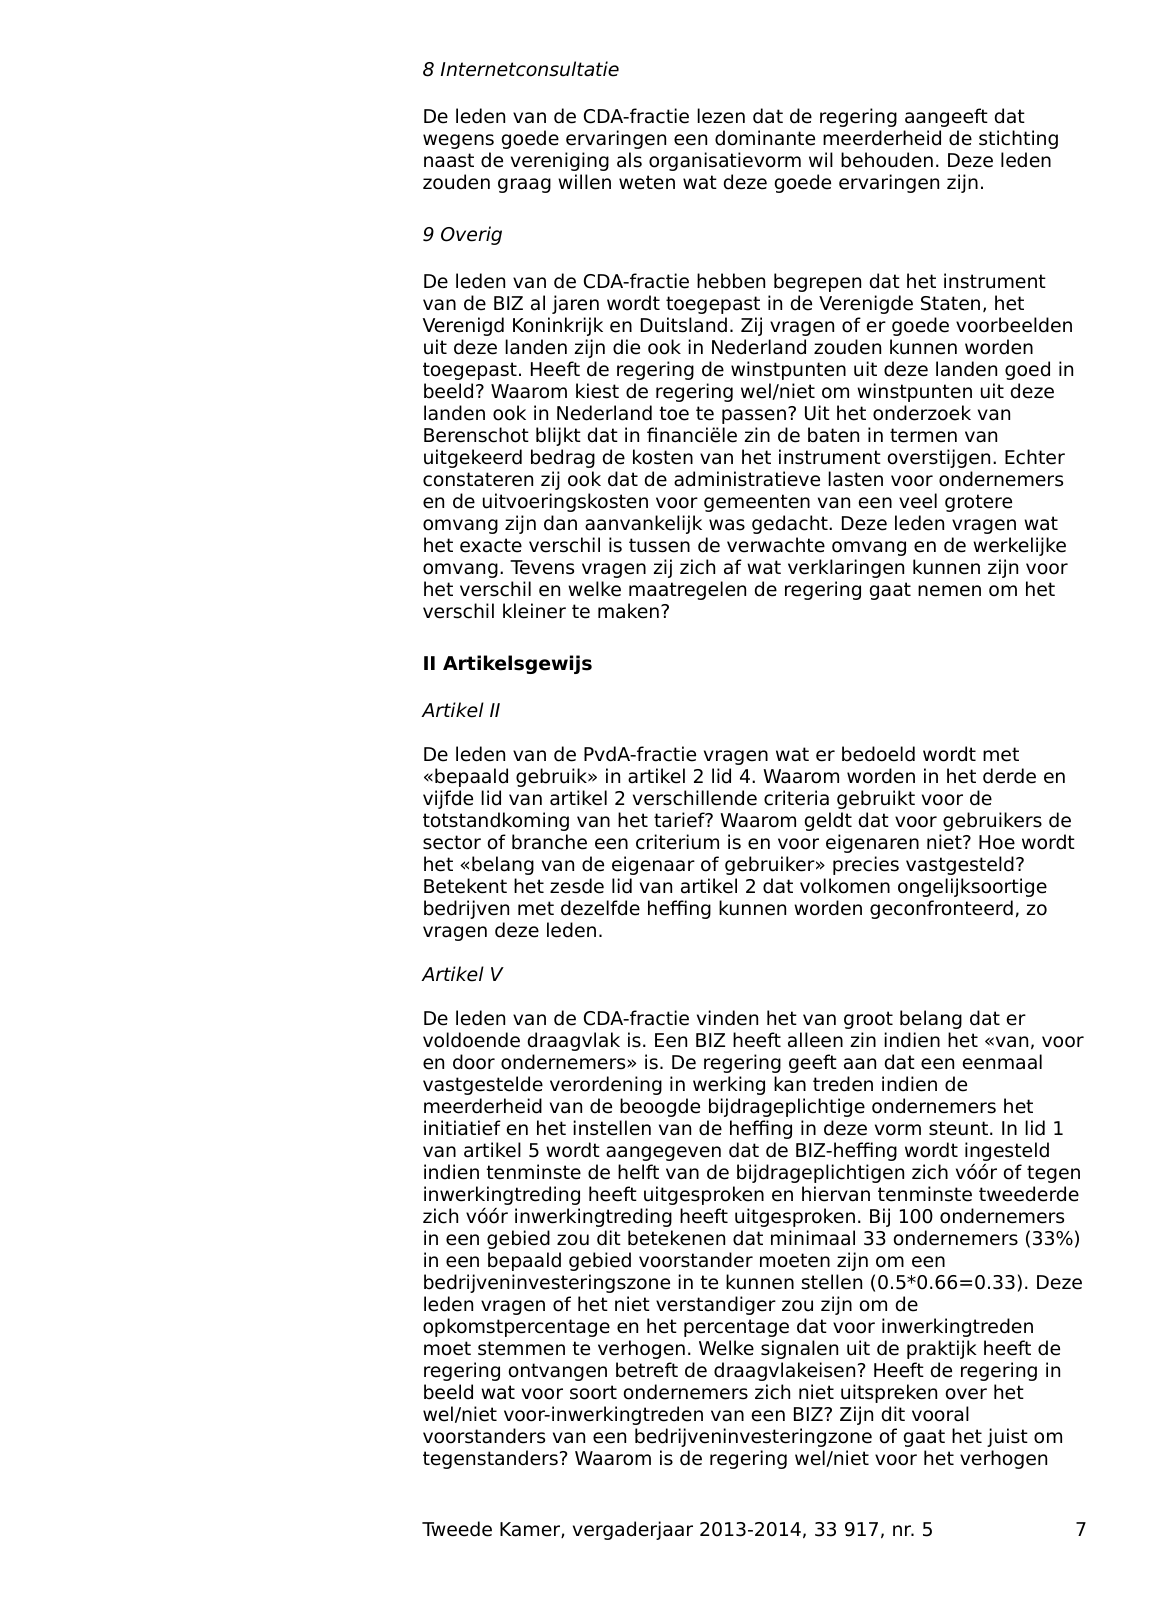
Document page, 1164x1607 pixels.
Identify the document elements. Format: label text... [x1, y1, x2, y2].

subtitle Artikel V [422, 964, 1087, 986]
subtitle Artikel II [422, 699, 1087, 722]
text De leden van de PvdA-fractie vragen wat er bedoeld wordt met «bepaald gebruik» in artikel 2 lid 4. Waarom worden in het derde en vijfde lid van artikel 2 verschillende criteria gebruikt voor de totstandkoming van het tarief? Waarom geldt dat voor gebruikers de sector of branche een criterium is en voor eigenaren niet? Hoe wordt het «belang van de eigenaar of gebruiker» precies vastgesteld? Betekent het zesde lid van artikel 2 dat volkomen ongelijksoortige bedrijven met dezelfde heffing kunnen worden geconfronteerd, zo vragen deze leden. [422, 744, 1087, 942]
subtitle 8 Internetconsultatie [422, 59, 1087, 81]
text De leden van de CDA-fractie vinden het van groot belang dat er voldoende draagvlak is. Een BIZ heeft alleen zin indien het «van, voor en door ondernemers» is. De regering geeft aan dat een eenmaal vastgestelde verordening in werking kan treden indien de meerderheid van de beoogde bijdrageplichtige ondernemers het initiatief en het instellen van de heffing in deze vorm steunt. In lid 1 van artikel 5 wordt aangegeven dat de BIZ-heffing wordt ingesteld indien tenminste de helft van de bijdrageplichtigen zich vóór of tegen inwerkingtreding heeft uitgesproken en hiervan tenminste tweederde zich vóór inwerkingtreding heeft uitgesproken. Bij 100 ondernemers in een gebied zou dit betekenen dat minimaal 33 ondernemers (33%) in een bepaald gebied voorstander moeten zijn om een bedrijveninvesteringszone in te kunnen stellen (0.5*0.66=0.33). Deze leden vragen of het niet verstandiger zou zijn om de opkomstpercentage en het percentage dat voor inwerkingtreden moet stemmen te verhogen. Welke signalen uit de praktijk heeft de regering ontvangen betreft de draagvlakeisen? Heeft de regering in beeld wat voor soort ondernemers zich niet uitspreken over het wel/niet voor-inwerkingtreden van een BIZ? Zijn dit vooral voorstanders van een bedrijveninvesteringzone of gaat het juist om tegenstanders? Waarom is de regering wel/niet voor het verhogen [422, 1008, 1087, 1469]
subtitle II Artikelsgewijs [422, 653, 1087, 674]
text De leden van de CDA-fractie hebben begrepen dat het instrument van de BIZ al jaren wordt toegepast in de Verenigde Staten, het Verenigd Koninkrijk en Duitsland. Zij vragen of er goede voorbeelden uit deze landen zijn die ook in Nederland zouden kunnen worden toegepast. Heeft de regering de winstpunten uit deze landen goed in beeld? Waarom kiest de regering wel/niet om winstpunten uit deze landen ook in Nederland toe te passen? Uit het onderzoek van Berenschot blijkt dat in financiële zin de baten in termen van uitgekeerd bedrag de kosten van het instrument overstijgen. Echter constateren zij ook dat de administratieve lasten voor ondernemers en de uitvoeringskosten voor gemeenten van een veel grotere omvang zijn dan aanvankelijk was gedacht. Deze leden vragen wat het exacte verschil is tussen de verwachte omvang en de werkelijke omvang. Tevens vragen zij zich af wat verklaringen kunnen zijn voor het verschil en welke maatregelen de regering gaat nemen om het verschil kleiner te maken? [422, 271, 1087, 623]
text De leden van de CDA-fractie lezen dat de regering aangeeft dat wegens goede ervaringen een dominante meerderheid de stichting naast de vereniging als organisatievorm wil behouden. Deze leden zouden graag willen weten wat deze goede ervaringen zijn. [422, 106, 1087, 194]
subtitle 9 Overig [422, 224, 1087, 246]
